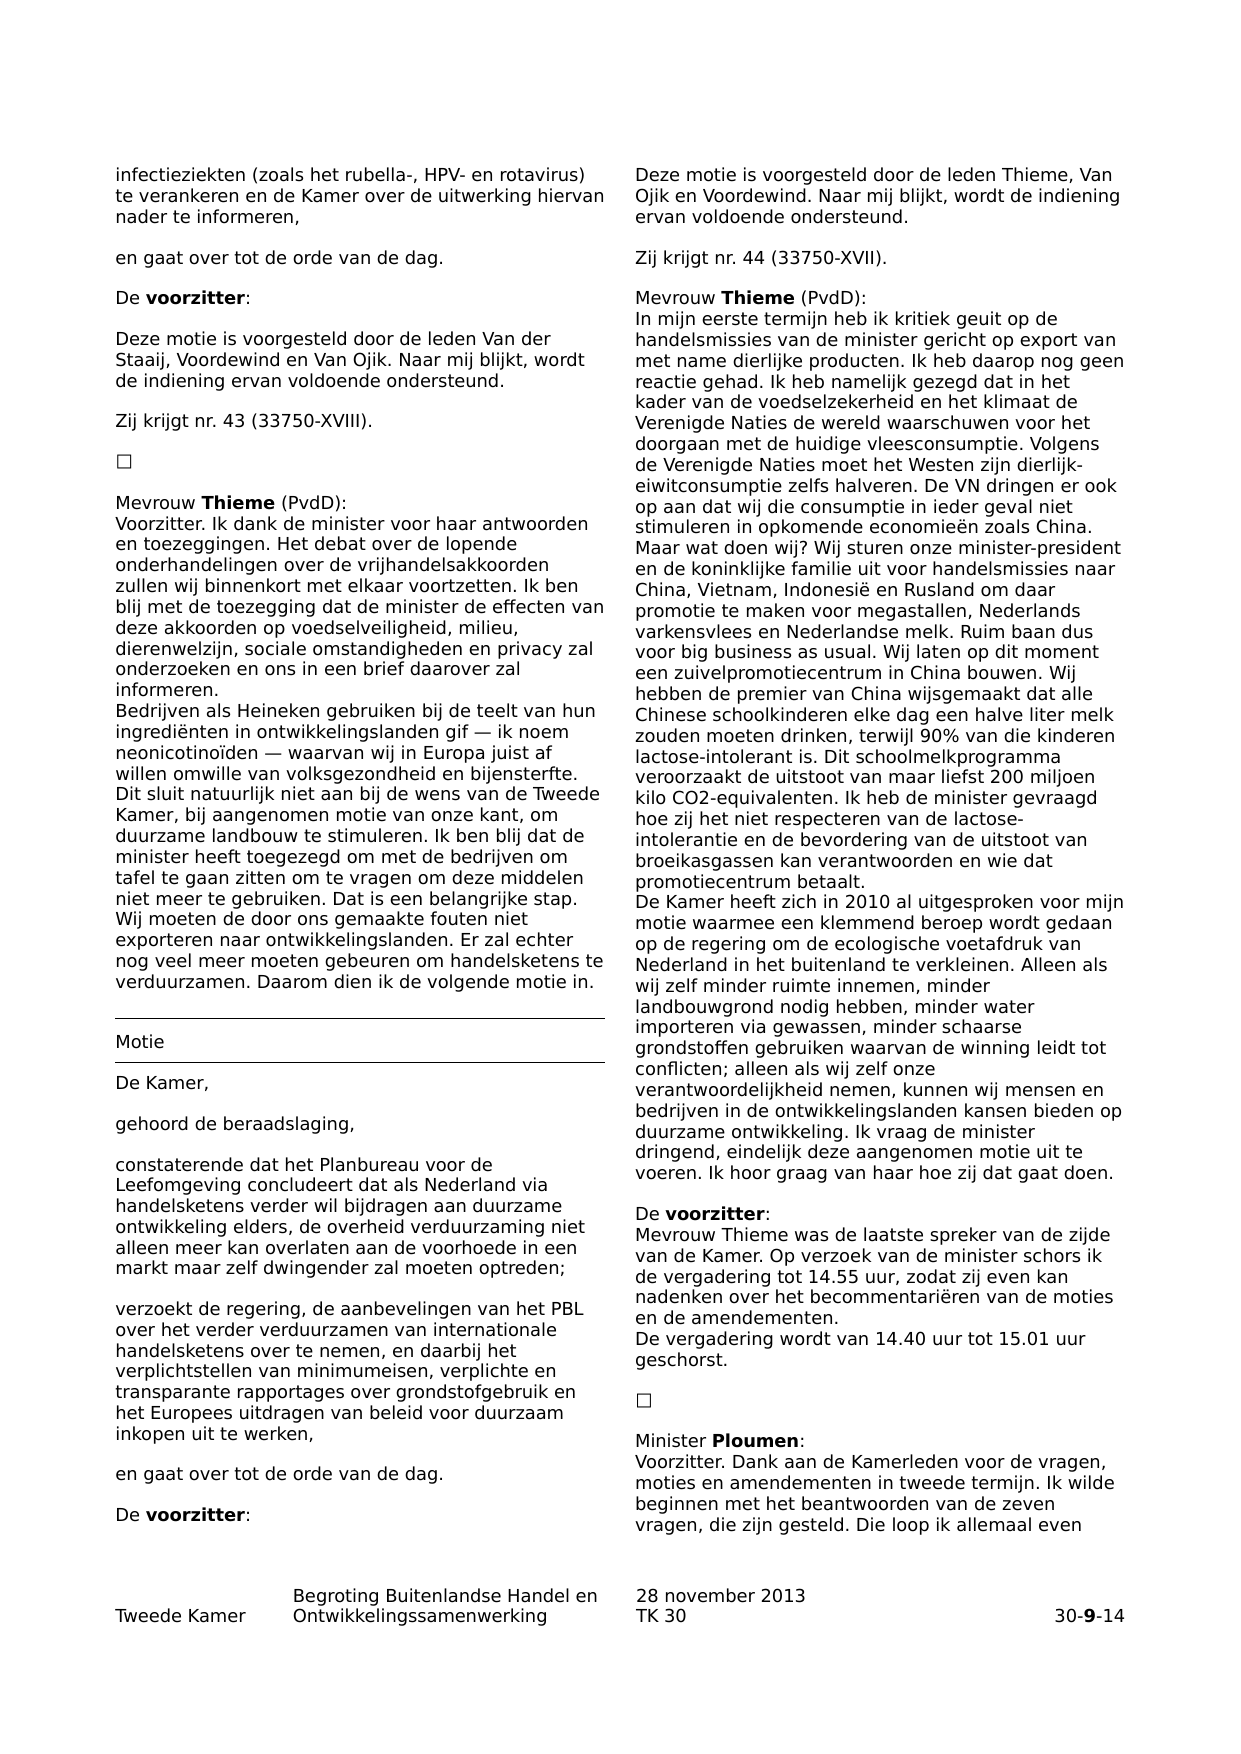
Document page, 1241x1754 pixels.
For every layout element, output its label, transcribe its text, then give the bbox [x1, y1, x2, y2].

text Minister Ploumen: [635, 1431, 1125, 1452]
text gehoord de beraadslaging, [115, 1114, 605, 1134]
text ⬜ [635, 1391, 1125, 1411]
text Bedrijven als Heineken gebruiken bij de teelt van hun ingrediënten in ontwikkelingslanden gif — ik noem neonicotinoïden — waarvan wij in Europa juist af willen omwille van volksgezondheid en bijensterfte. Dit sluit natuurlijk niet aan bij de wens van de Tweede Kamer, bij aangenomen motie van onze kant, om duurzame landbouw te stimuleren. Ik ben blij dat de minister heeft toegezegd om met de bedrijven om tafel te gaan zitten om te vragen om deze middelen niet meer te gebruiken. Dat is een belangrijke stap. Wij moeten de door ons gemaakte fouten niet exporteren naar ontwikkelingslanden. Er zal echter nog veel meer moeten gebeuren om handelsketens te verduurzamen. Daarom dien ik de volgende motie in. [115, 701, 605, 992]
text De Kamer heeft zich in 2010 al uitgesproken voor mijn motie waarmee een klemmend beroep wordt gedaan op de regering om de ecologische voetafdruk van Nederland in het buitenland te verkleinen. Alleen als wij zelf minder ruimte innemen, minder landbouwgrond nodig hebben, minder water importeren via gewassen, minder schaarse grondstoffen gebruiken waarvan de winning leidt tot conflicten; alleen als wij zelf onze verantwoordelijkheid nemen, kunnen wij mensen en bedrijven in de ontwikkelingslanden kansen bieden op duurzame ontwikkeling. Ik vraag de minister dringend, eindelijk deze aangenomen motie uit te voeren. Ik hoor graag van haar hoe zij dat gaat doen. [635, 892, 1125, 1184]
text In mijn eerste termijn heb ik kritiek geuit op de handelsmissies van de minister gericht op export van met name dierlijke producten. Ik heb daarop nog geen reactie gehad. Ik heb namelijk gezegd dat in het kader van de voedselzekerheid en het klimaat de Verenigde Naties de wereld waarschuwen voor het doorgaan met de huidige vleesconsumptie. Volgens de Verenigde Naties moet het Westen zijn dierlijk-eiwitconsumptie zelfs halveren. De VN dringen er ook op aan dat wij die consumptie in ieder geval niet stimuleren in opkomende economieën zoals China. Maar wat doen wij? Wij sturen onze minister-president en de koninklijke familie uit voor handelsmissies naar China, Vietnam, Indonesië en Rusland om daar promotie te maken voor megastallen, Nederlands varkensvlees en Nederlandse melk. Ruim baan dus voor big business as usual. Wij laten op dit moment een zuivelpromotiecentrum in China bouwen. Wij hebben de premier van China wijsgemaakt dat alle Chinese schoolkinderen elke dag een halve liter melk zouden moeten drinken, terwijl 90% van die kinderen lactose-intolerant is. Dit schoolmelkprogramma veroorzaakt de uitstoot van maar liefst 200 miljoen kilo CO2-equivalenten. Ik heb de minister gevraagd hoe zij het niet respecteren van de lactose-intolerantie en de bevordering van de uitstoot van broeikasgassen kan verantwoorden en wie dat promotiecentrum betaalt. [635, 309, 1125, 892]
text De vergadering wordt van 14.40 uur tot 15.01 uur geschorst. [635, 1329, 1125, 1371]
text Voorzitter. Ik dank de minister voor haar antwoorden en toezeggingen. Het debat over de lopende onderhandelingen over de vrijhandelsakkoorden zullen wij binnenkort met elkaar voortzetten. Ik ben blij met de toezegging dat de minister de effecten van deze akkoorden op voedselveiligheid, milieu, dierenwelzijn, sociale omstandigheden en privacy zal onderzoeken en ons in een brief daarover zal informeren. [115, 513, 605, 701]
text Mevrouw Thieme (PvdD): [115, 493, 605, 513]
text Motie [115, 1032, 605, 1053]
text De voorzitter: [115, 1505, 605, 1526]
text ⬜ [115, 452, 605, 473]
text infectieziekten (zoals het rubella-, HPV- en rotavirus) te verankeren en de Kamer over de uitwerking hiervan nader te informeren, [115, 165, 605, 227]
text De voorzitter: [635, 1204, 1125, 1225]
text Deze motie is voorgesteld door de leden Thieme, Van Ojik en Voordewind. Naar mij blijkt, wordt de indiening ervan voldoende ondersteund. [635, 165, 1125, 227]
text Mevrouw Thieme was de laatste spreker van de zijde van de Kamer. Op verzoek van de minister schors ik de vergadering tot 14.55 uur, zodat zij even kan nadenken over het becommentariëren van de moties en de amendementen. [635, 1225, 1125, 1329]
text constaterende dat het Planbureau voor de Leefomgeving concludeert dat als Nederland via handelsketens verder wil bijdragen aan duurzame ontwikkeling elders, de overheid verduurzaming niet alleen meer kan overlaten aan de voorhoede in een markt maar zelf dwingender zal moeten optreden; [115, 1154, 605, 1279]
text De Kamer, [115, 1073, 605, 1094]
text en gaat over tot de orde van de dag. [115, 247, 605, 268]
text Zij krijgt nr. 44 (33750-XVII). [635, 247, 1125, 268]
text Mevrouw Thieme (PvdD): [635, 288, 1125, 309]
text en gaat over tot de orde van de dag. [115, 1464, 605, 1485]
text Deze motie is voorgesteld door de leden Van der Staaij, Voordewind en Van Ojik. Naar mij blijkt, wordt de indiening ervan voldoende ondersteund. [115, 329, 605, 391]
text Zij krijgt nr. 43 (33750-XVIII). [115, 411, 605, 432]
text De voorzitter: [115, 288, 605, 309]
text Voorzitter. Dank aan de Kamerleden voor de vragen, moties en amendementen in tweede termijn. Ik wilde beginnen met het beantwoorden van de zeven vragen, die zijn gesteld. Die loop ik allemaal even [635, 1452, 1125, 1535]
text verzoekt de regering, de aanbevelingen van het PBL over het verder verduurzamen van internationale handelsketens over te nemen, en daarbij het verplichtstellen van minimumeisen, verplichte en transparante rapportages over grondstofgebruik en het Europees uitdragen van beleid voor duurzaam inkopen uit te werken, [115, 1299, 605, 1444]
